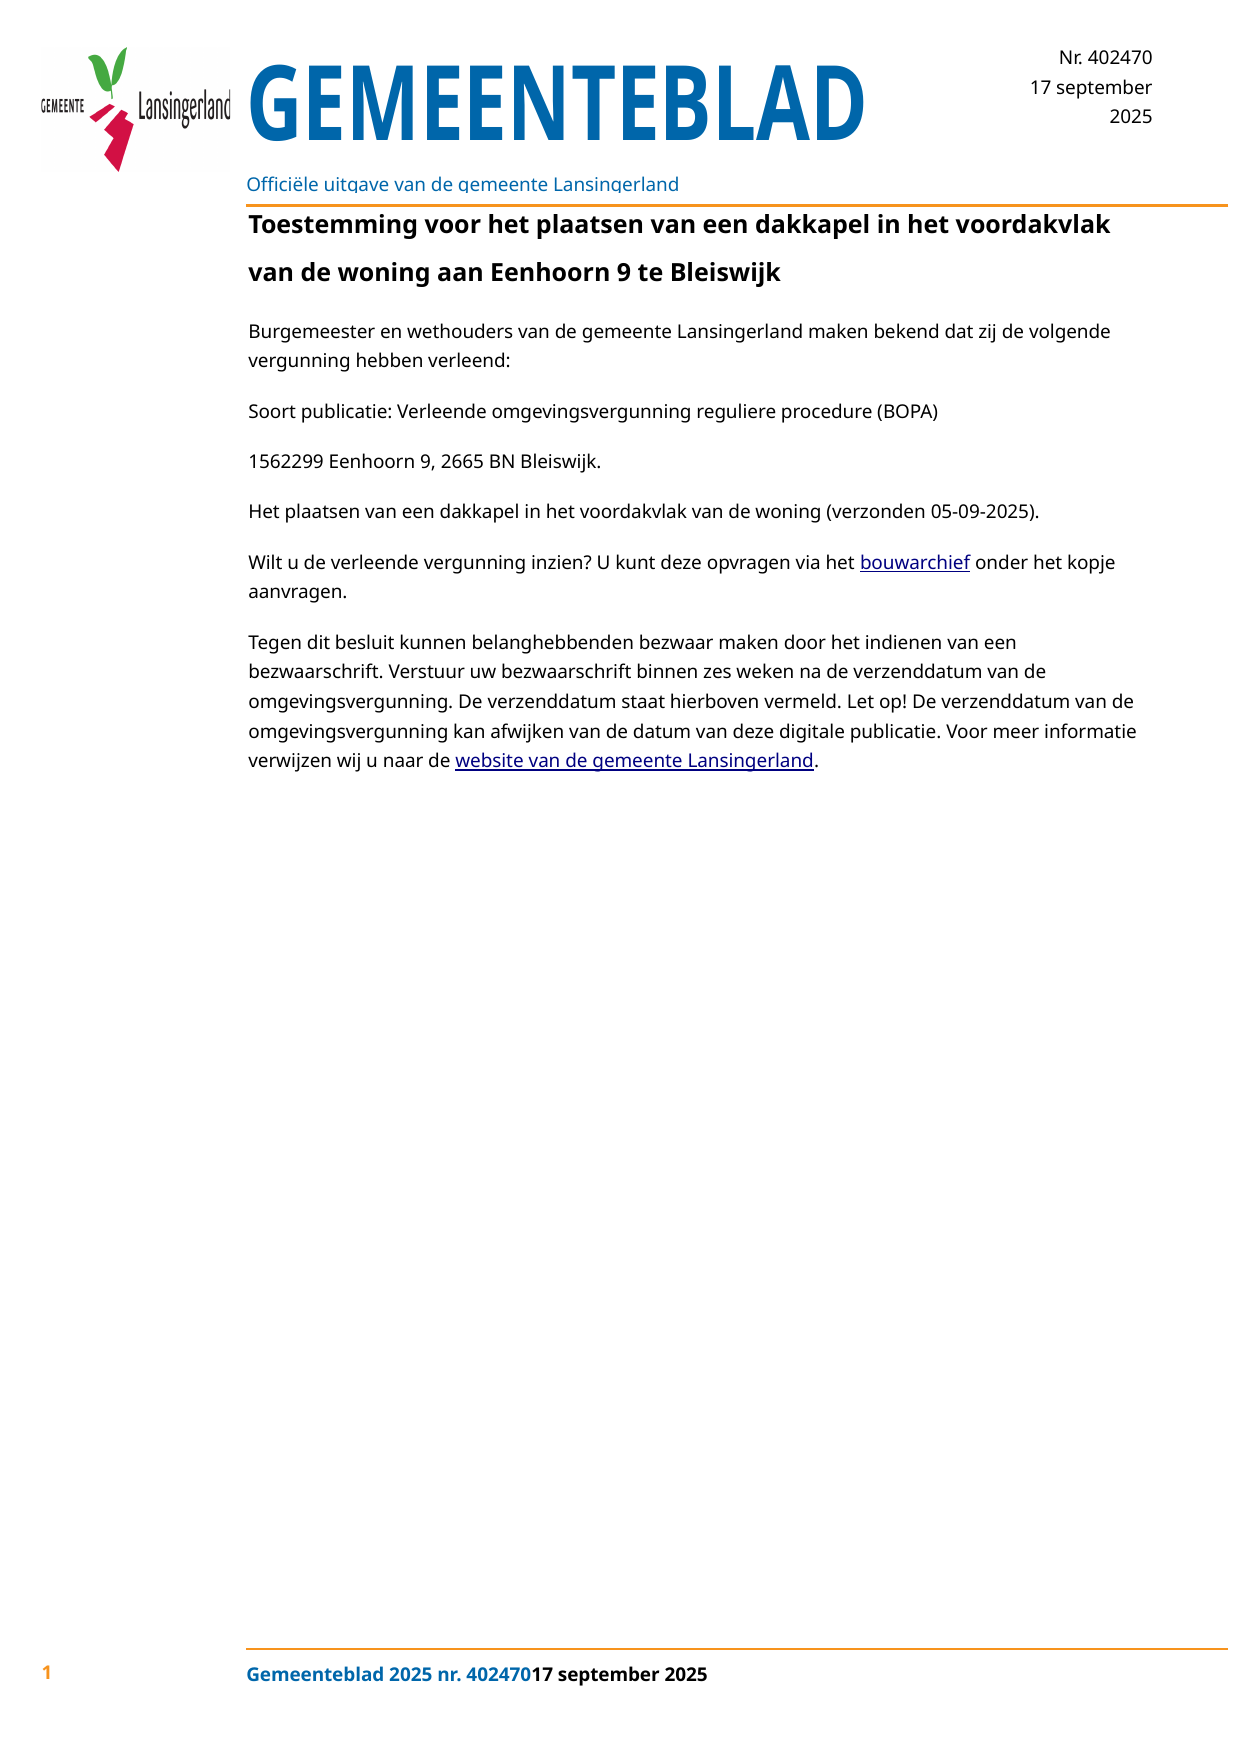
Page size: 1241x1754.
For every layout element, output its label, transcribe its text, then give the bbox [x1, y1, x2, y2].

text Het plaatsen van een dakkapel in het voordakvlak van de woning (verzonden 05-09-2025). [248, 499, 1152, 524]
text Burgemeester en wethouders van de gemeente Lansingerland maken bekend dat zij de volgende vergunning hebben verleend: [248, 318, 1152, 373]
text Soort publicatie: Verleende omgevingsvergunning reguliere procedure (BOPA) [248, 398, 1152, 424]
picture [41, 47, 231, 172]
text Tegen dit besluit kunnen belanghebbenden bezwaar maken door het indienen van een bezwaarschrift. Verstuur uw bezwaarschrift binnen zes weken na de verzenddatum van de omgevingsvergunning. De verzenddatum staat hierboven vermeld. Let op! De verzenddatum van de omgevingsvergunning kan afwijken van de datum van deze digitale publicatie. Voor meer informatie verwijzen wij u naar de website van de gemeente Lansingerland. [248, 629, 1152, 773]
text 1562299 Eenhoorn 9, 2665 BN Bleiswijk. [248, 448, 1152, 474]
text Wilt u de verleende vergunning inzien? U kunt deze opvragen via het bouwarchief onder het kopje aanvragen. [248, 549, 1152, 604]
text Toestemming voor het plaatsen van een dakkapel in het voordakvlak van de woning aan Eenhoorn 9 te Bleiswijk [248, 207, 1152, 288]
